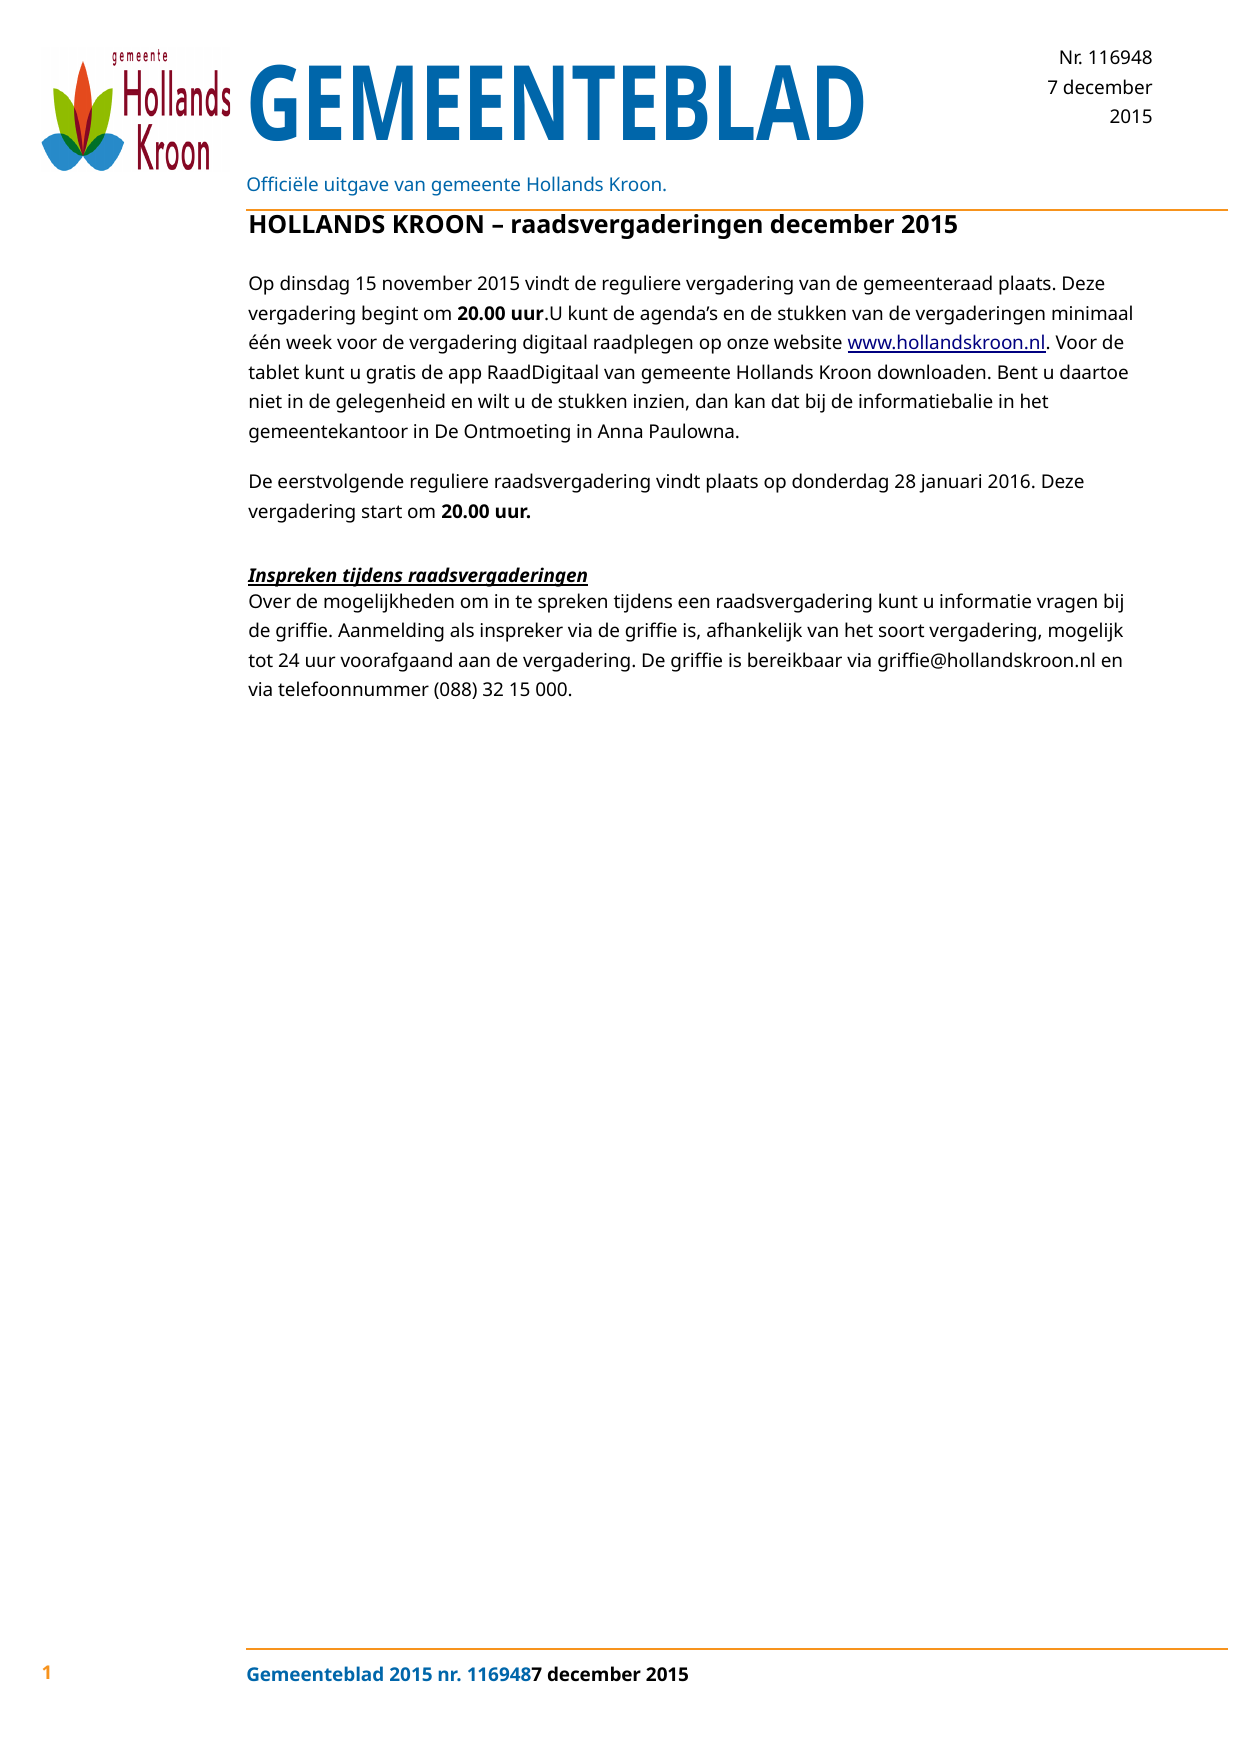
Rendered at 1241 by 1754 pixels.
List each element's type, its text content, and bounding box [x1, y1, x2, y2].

text Inspreken tijdens raadsvergaderingen [248, 562, 1152, 588]
text Op dinsdag 15 november 2015 vindt de reguliere vergadering van de gemeenteraad plaats. Deze vergadering begint om 20.00 uur.U kunt de agenda’s en de stukken van de vergaderingen minimaal één week voor de vergadering digitaal raadplegen op onze website www.hollandskroon.nl. Voor de tablet kunt u gratis de app RaadDigitaal van gemeente Hollands Kroon downloaden. Bent u daartoe niet in de gelegenheid en wilt u de stukken inzien, dan kan dat bij de informatiebalie in het gemeentekantoor in De Ontmoeting in Anna Paulowna. [248, 270, 1152, 444]
text De eerstvolgende reguliere raadsvergadering vindt plaats op donderdag 28 januari 2016. Deze vergadering start om 20.00 uur. [248, 469, 1152, 524]
picture [41, 47, 231, 172]
text HOLLANDS KROON – raadsvergaderingen december 2015 [248, 211, 1152, 241]
text Over de mogelijkheden om in te spreken tijdens een raadsvergadering kunt u informatie vragen bij de griffie. Aanmelding als inspreker via de griffie is, afhankelijk van het soort vergadering, mogelijk tot 24 uur voorafgaand aan de vergadering. De griffie is bereikbaar via griffie@hollandskroon.nl en via telefoonnummer (088) 32 15 000. [248, 588, 1152, 702]
